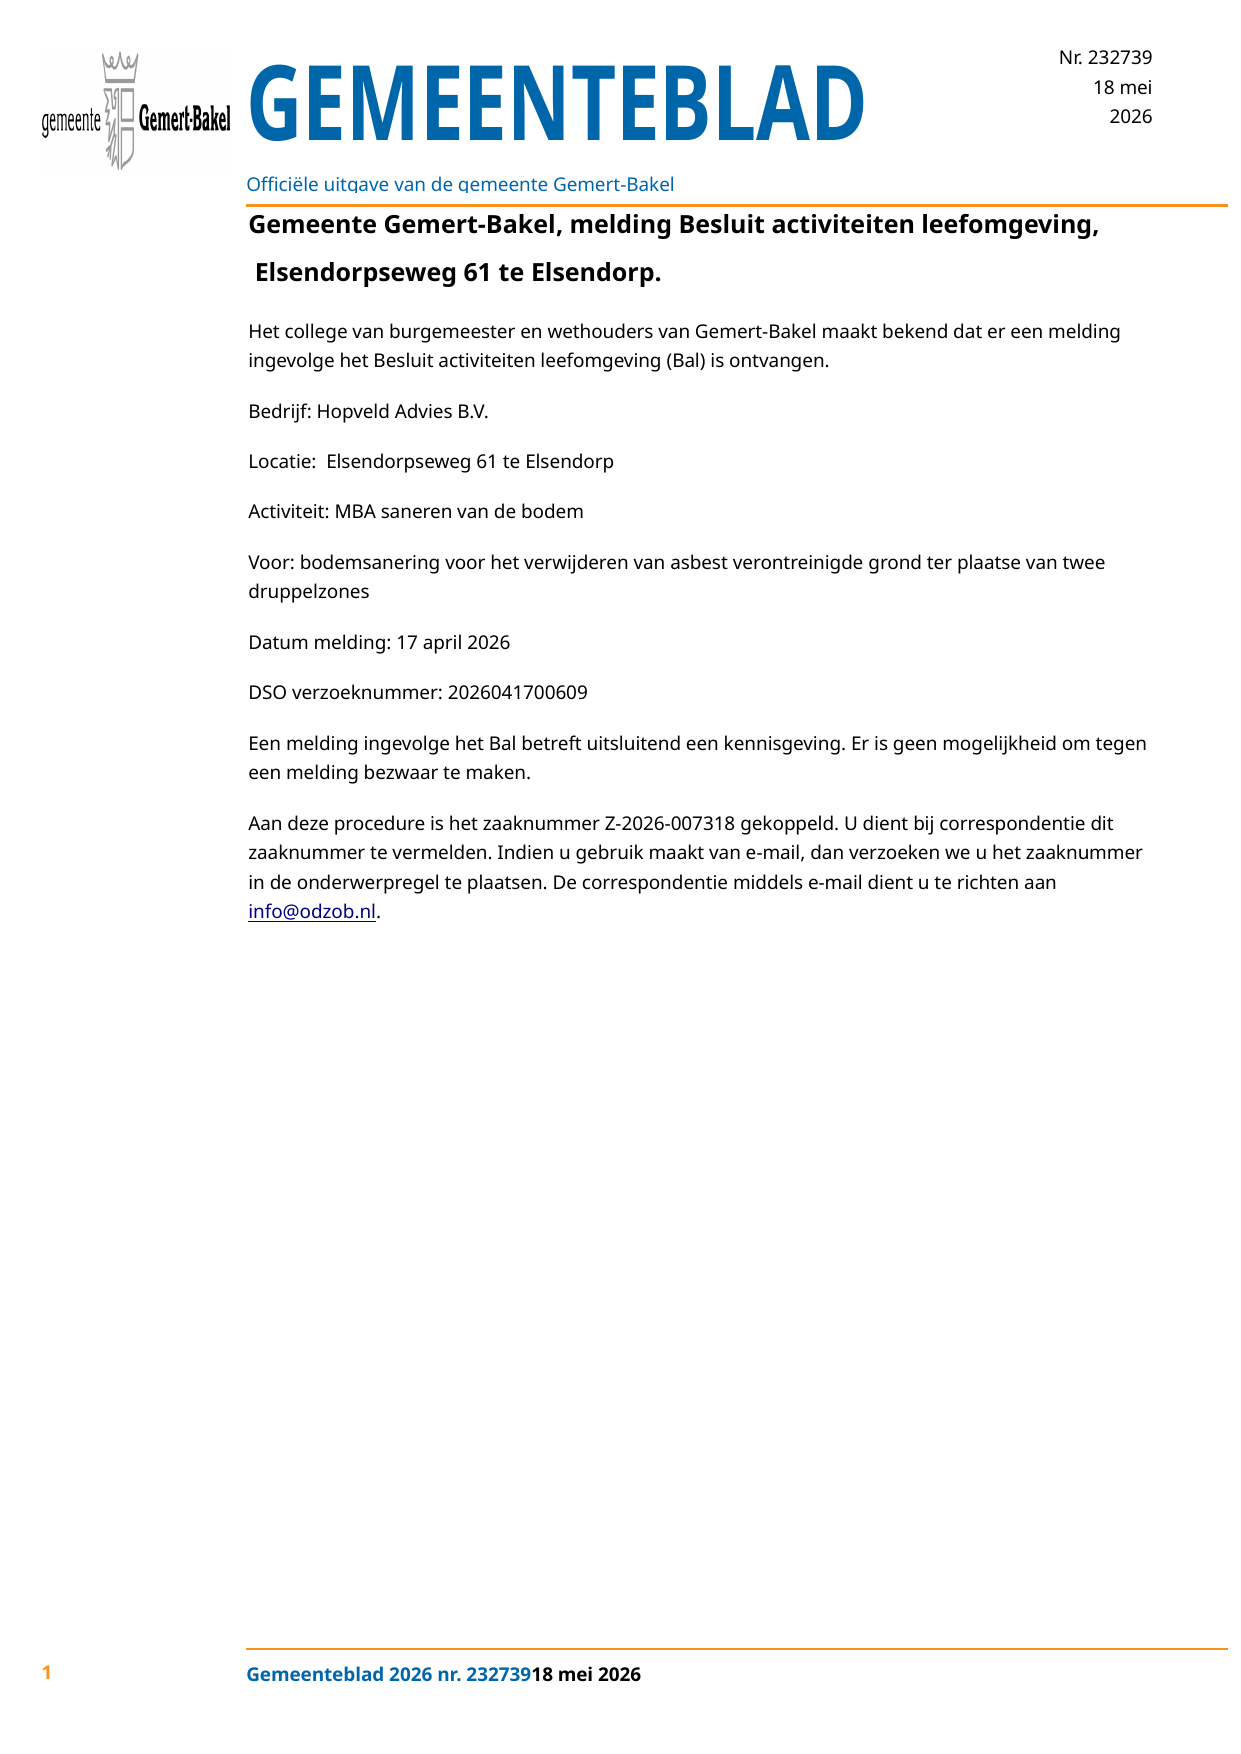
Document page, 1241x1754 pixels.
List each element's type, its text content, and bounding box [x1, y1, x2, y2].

text Datum melding: 17 april 2026 [248, 629, 1152, 655]
text Voor: bodemsanering voor het verwijderen van asbest verontreinigde grond ter plaatse van twee druppelzones [248, 549, 1152, 604]
text Gemeente Gemert-Bakel​, melding Besluit activiteiten leefomgeving, ​ Elsendorpseweg 61​​ te ​Elsendorp. [248, 207, 1152, 288]
text Aan deze procedure is het zaaknummer Z-2026-007318 gekoppeld. U dient bij correspondentie dit zaaknummer te vermelden. Indien u gebruik maakt van e-mail, dan verzoeken we u het zaaknummer in de onderwerpregel te plaatsen. De correspondentie middels e-mail dient u te richten aan info@odzob.nl. [248, 810, 1152, 924]
text Bedrijf: Hopveld Advies B.V. [248, 398, 1152, 424]
text Een melding ingevolge het Bal betreft uitsluitend een kennisgeving. Er is geen mogelijkheid om tegen een melding bezwaar te maken. [248, 730, 1152, 785]
text Locatie: ​ ​​Elsendorpseweg 61 te Elsendorp​ [248, 448, 1152, 474]
text DSO verzoeknummer: 2026041700609 [248, 679, 1152, 705]
text Het college van burgemeester en wethouders van Gemert-Bakel​ maakt bekend dat er een melding ingevolge het Besluit activiteiten leefomgeving (Bal) is ontvangen. [248, 318, 1152, 373]
text Activiteit: MBA saneren van de bodem [248, 499, 1152, 524]
picture [41, 47, 231, 172]
